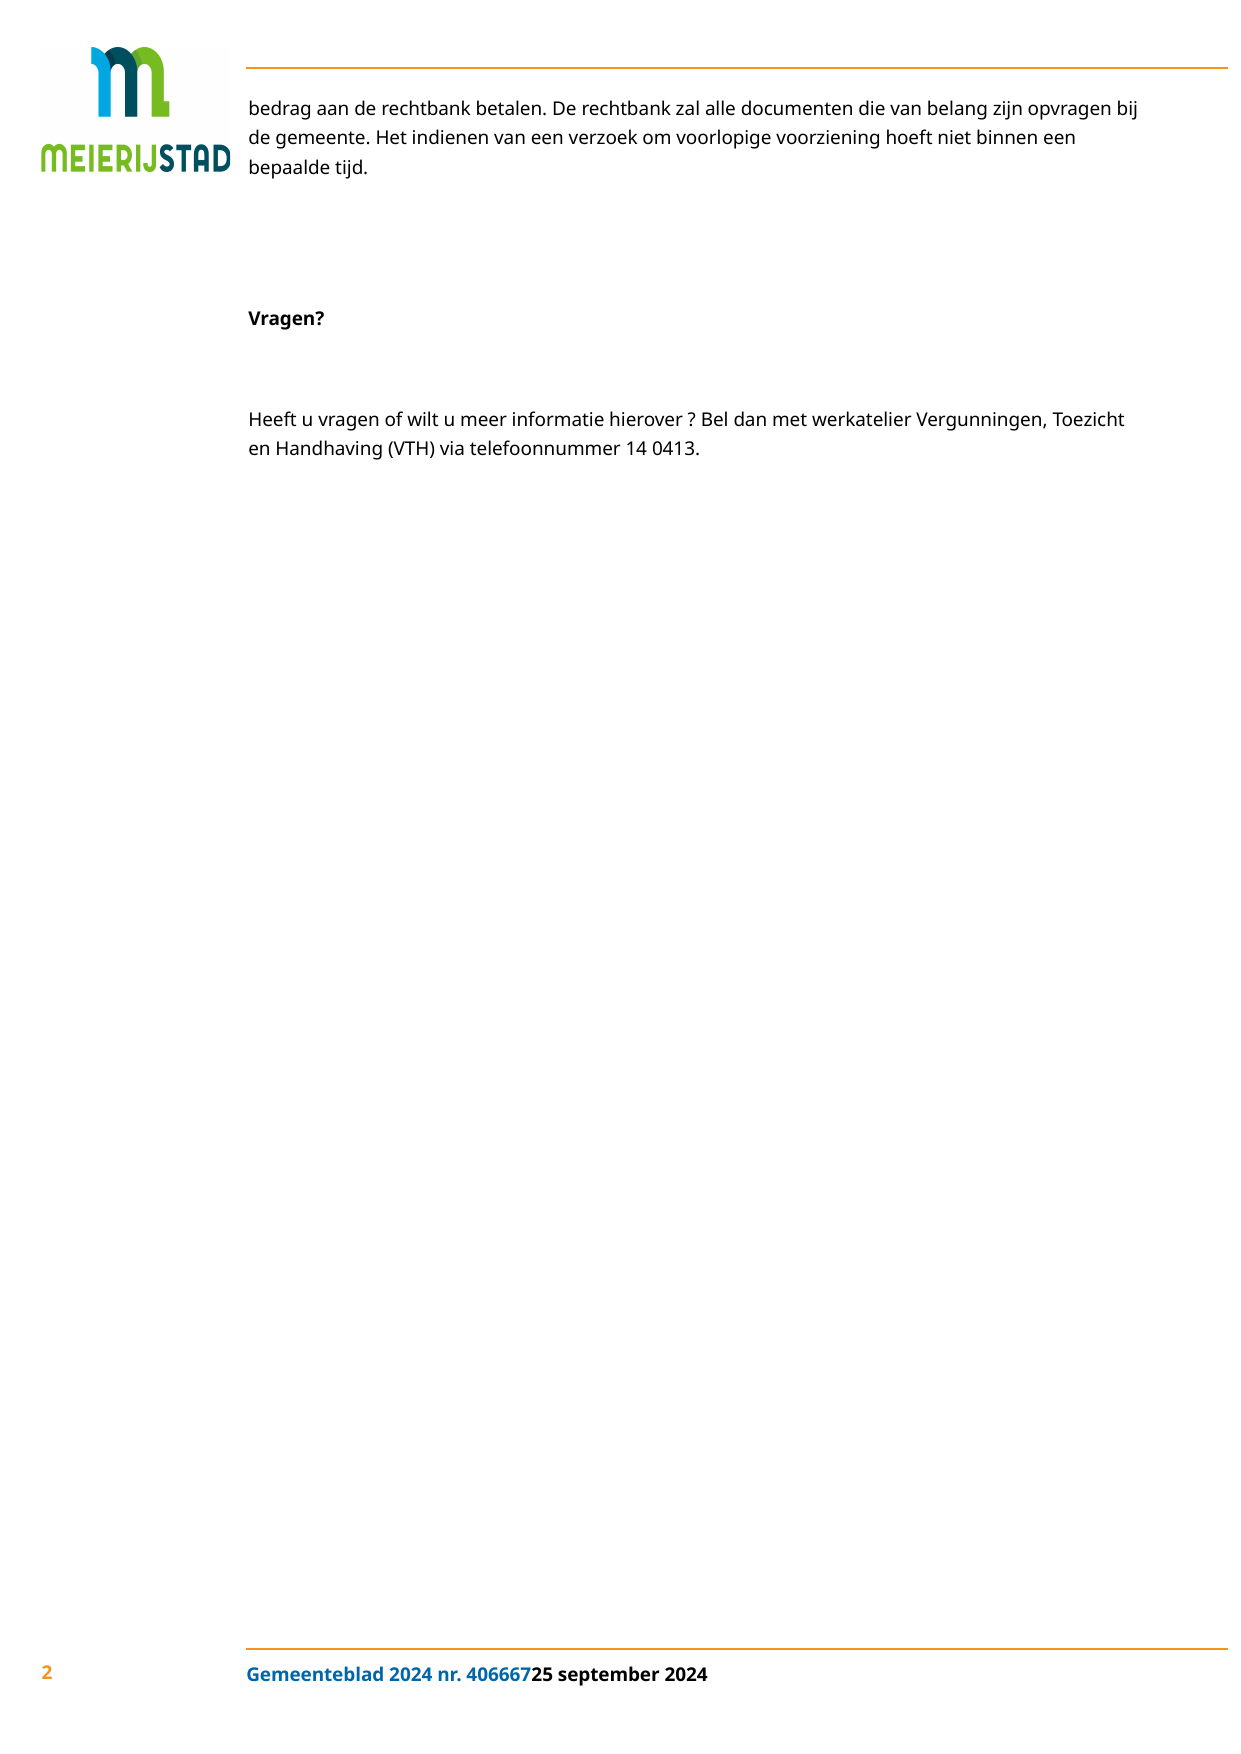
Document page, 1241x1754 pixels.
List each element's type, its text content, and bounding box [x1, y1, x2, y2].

text Heeft u vragen of wilt u meer informatie hierover ? Bel dan met werkatelier Vergunningen, Toezicht en Handhaving (VTH) via telefoonnummer 14 0413. [248, 406, 1152, 461]
text bedrag aan de rechtbank betalen. De rechtbank zal alle documenten die van belang zijn opvragen bij de gemeente. Het indienen van een verzoek om voorlopige voorziening hoeft niet binnen een bepaalde tijd. [248, 95, 1152, 180]
text Vragen? [248, 305, 1152, 331]
picture [41, 47, 231, 172]
